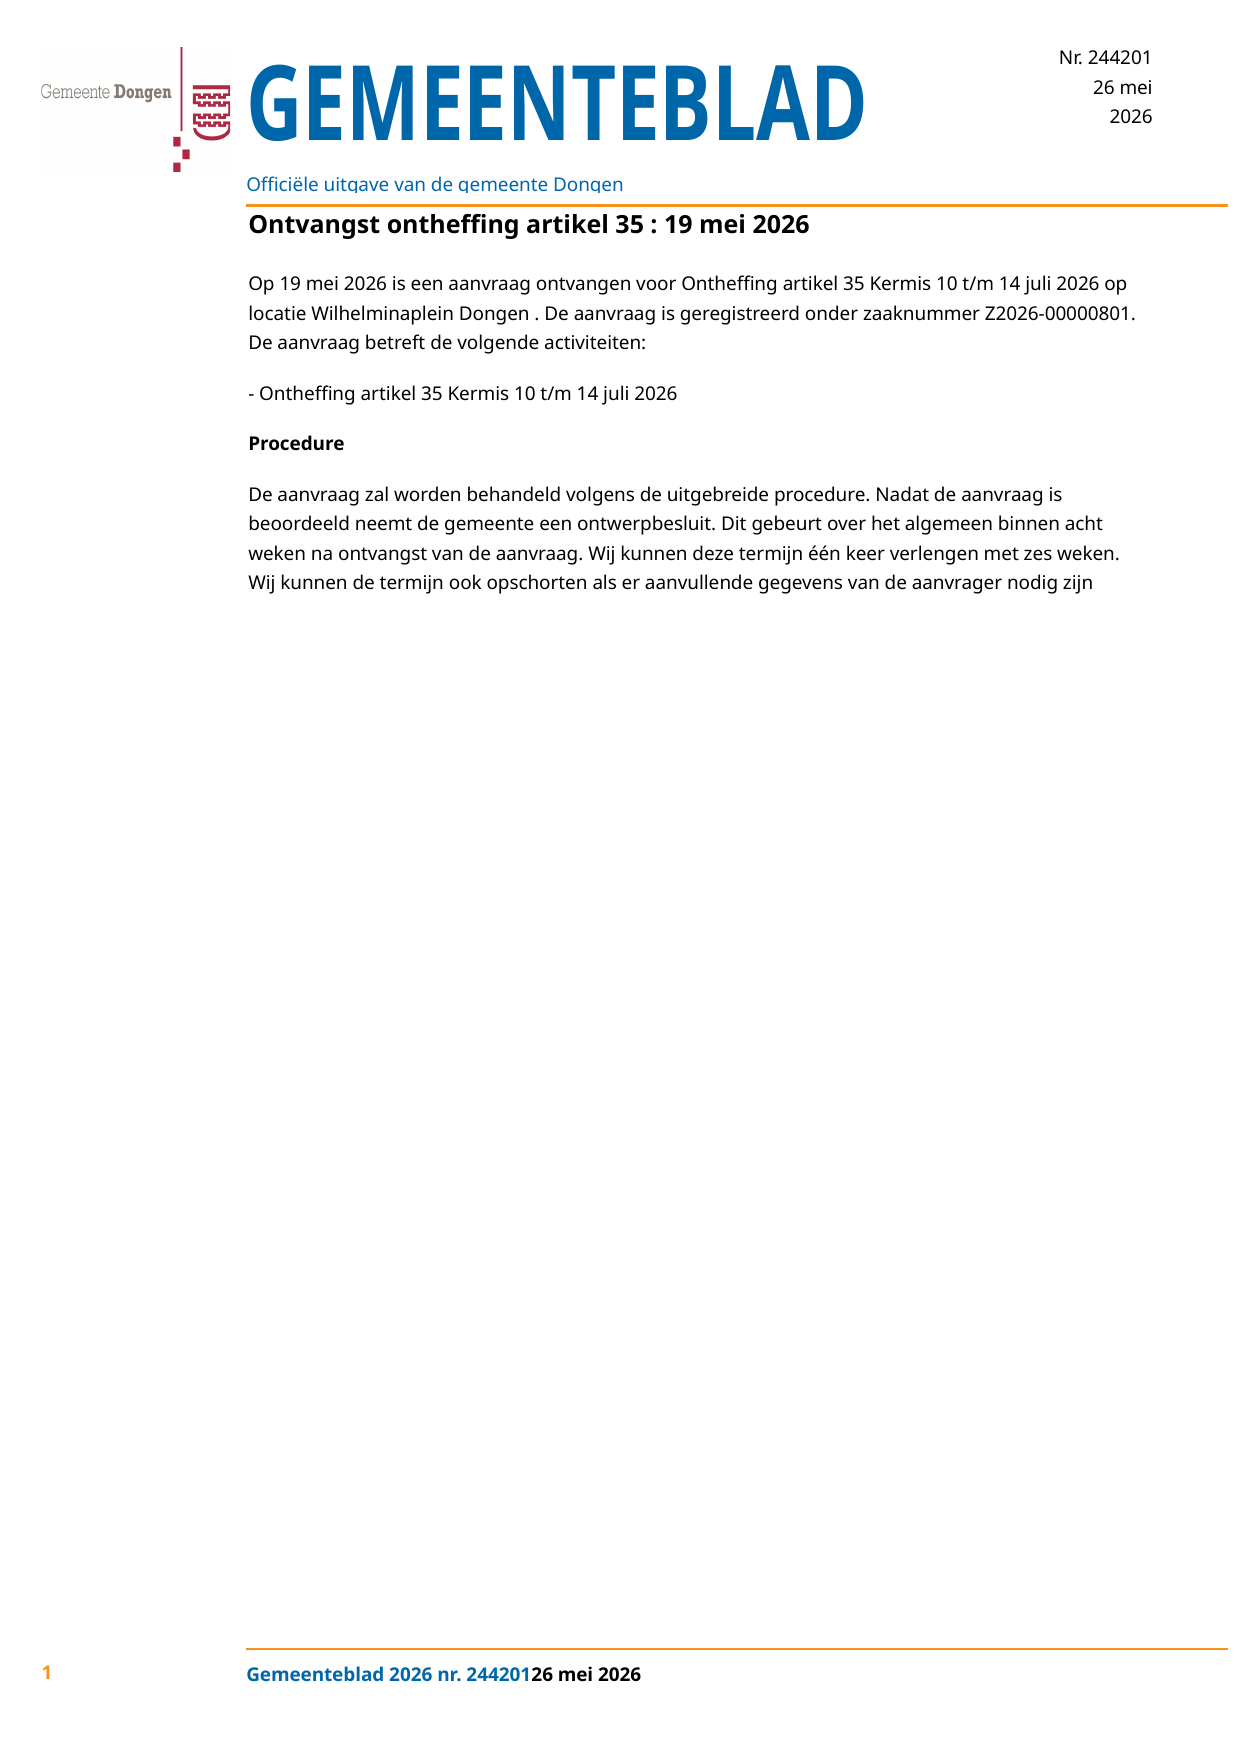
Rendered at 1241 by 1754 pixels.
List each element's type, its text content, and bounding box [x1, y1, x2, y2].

text Procedure [248, 430, 1152, 456]
text De aanvraag zal worden behandeld volgens de uitgebreide procedure. Nadat de aanvraag is beoordeeld neemt de gemeente een ontwerpbesluit. Dit gebeurt over het algemeen binnen acht weken na ontvangst van de aanvraag. Wij kunnen deze termijn één keer verlengen met zes weken. Wij kunnen de termijn ook opschorten als er aanvullende gegevens van de aanvrager nodig zijn [248, 481, 1152, 595]
text - Ontheffing artikel 35 Kermis 10 t/m 14 juli 2026 [248, 380, 1152, 406]
text Op 19 mei 2026 is een aanvraag ontvangen voor Ontheffing artikel 35 Kermis 10 t/m 14 juli 2026 op locatie Wilhelminaplein Dongen . De aanvraag is geregistreerd onder zaaknummer Z2026-00000801. De aanvraag betreft de volgende activiteiten: [248, 270, 1152, 355]
picture [41, 47, 231, 172]
text Ontvangst ontheffing artikel 35 : 19 mei 2026 [248, 207, 1152, 241]
